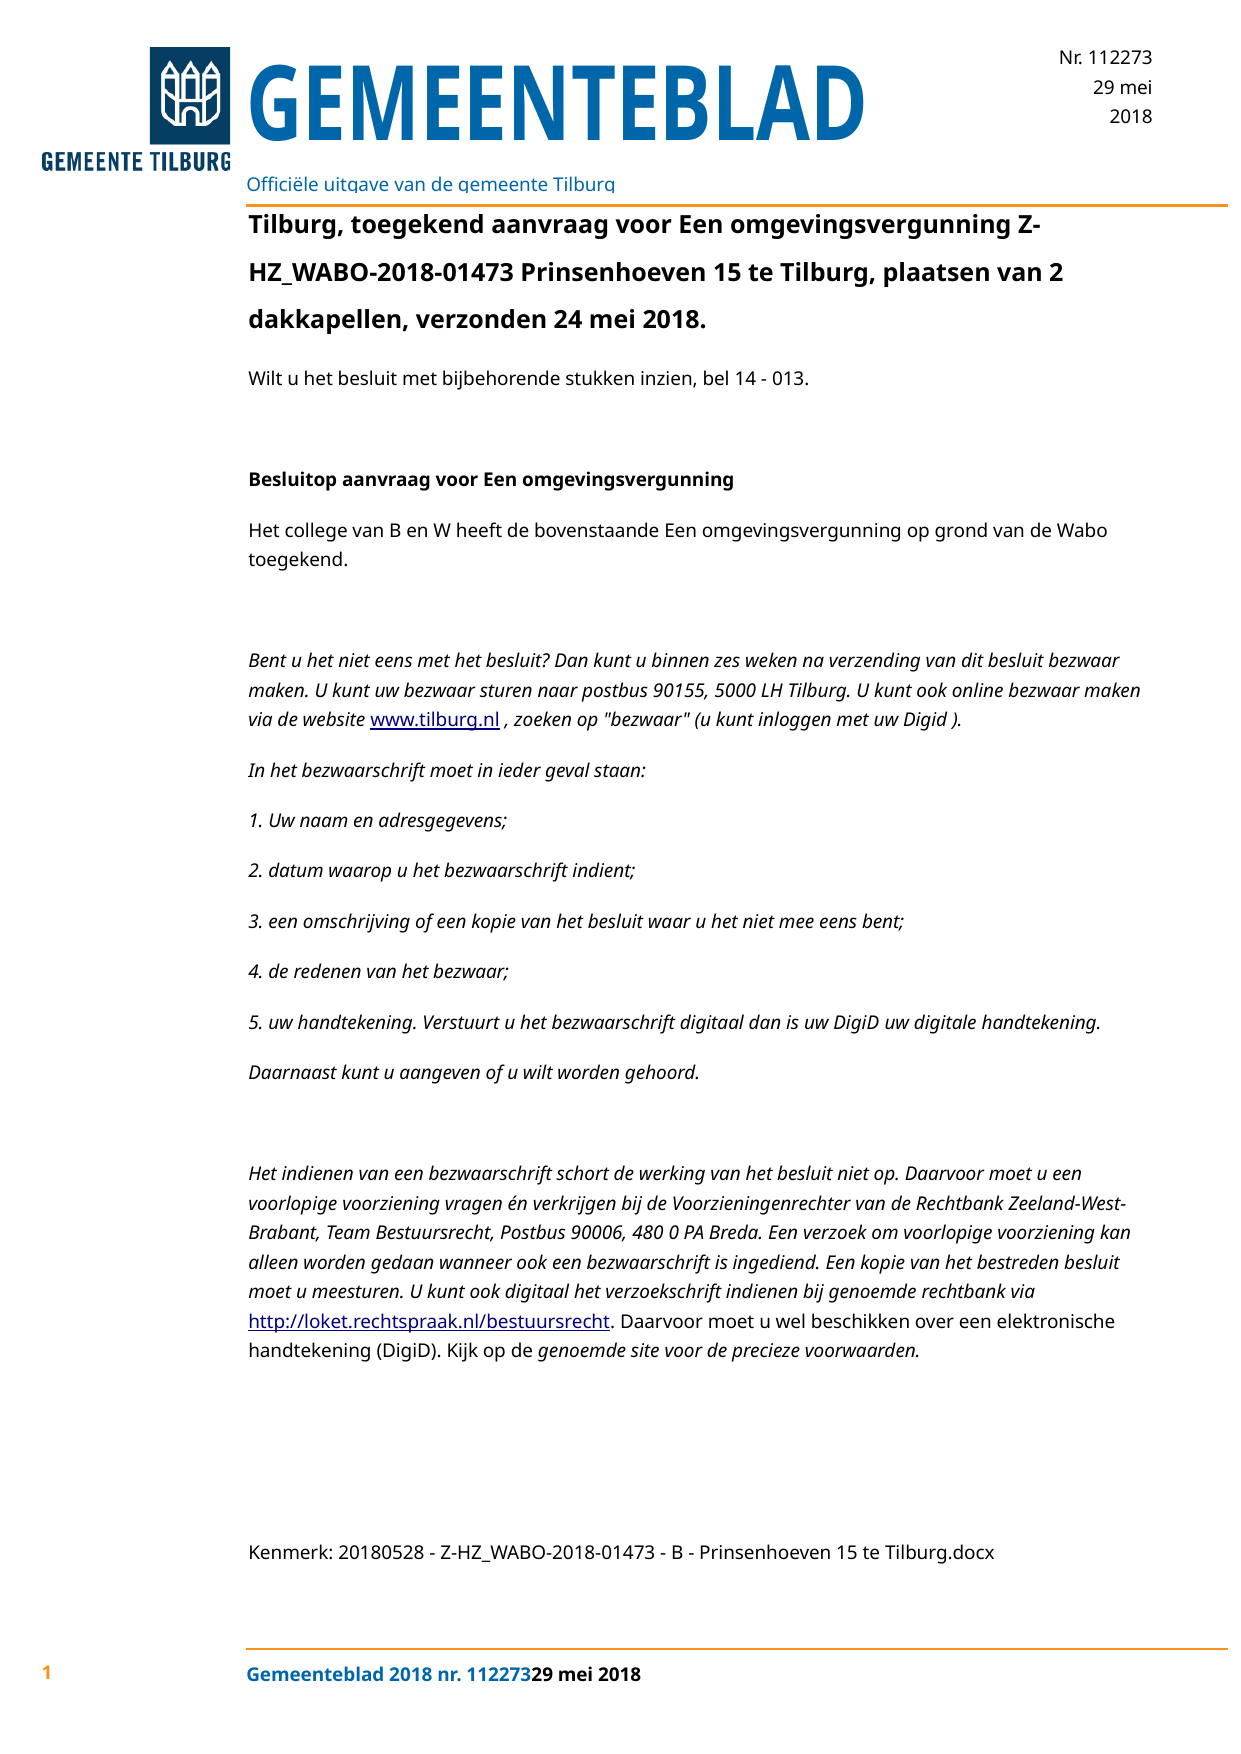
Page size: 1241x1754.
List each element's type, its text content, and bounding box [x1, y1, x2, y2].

text In het bezwaarschrift moet in ieder geval staan: [248, 757, 1152, 782]
text Het college van B en W heeft de bovenstaande Een omgevingsvergunning op grond van de Wabo toegekend. [248, 517, 1152, 572]
picture [41, 47, 231, 172]
text Bent u het niet eens met het besluit? Dan kunt u binnen zes weken na verzending van dit besluit bezwaar maken. U kunt uw bezwaar sturen naar postbus 90155, 5000 LH Tilburg. U kunt ook online bezwaar maken via de website www.tilburg.nl , zoeken op "bezwaar" (u kunt inloggen met uw Digid ). [248, 647, 1152, 732]
text Het indienen van een bezwaarschrift schort de werking van het besluit niet op. Daarvoor moet u een voorlopige voorziening vragen én verkrijgen bij de Voorzieningenrechter van de Rechtbank Zeeland-West-Brabant, Team Bestuursrecht, Postbus 90006, 480 0 PA Breda. Een verzoek om voorlopige voorziening kan alleen worden gedaan wanneer ook een bezwaarschrift is ingediend. Een kopie van het bestreden besluit moet u meesturen. U kunt ook digitaal het verzoekschrift indienen bij genoemde rechtbank via http://loket.rechtspraak.nl/bestuursrecht. Daarvoor moet u wel beschikken over een elektronische handtekening (DigiD). Kijk op de genoemde site voor de precieze voorwaarden. [248, 1160, 1152, 1363]
text 1. Uw naam en adresgegevens; [248, 807, 1152, 833]
text Tilburg, toegekend aanvraag voor Een omgevingsvergunning Z-HZ_WABO-2018-01473 Prinsenhoeven 15 te Tilburg, plaatsen van 2 dakkapellen, verzonden 24 mei 2018. [248, 207, 1152, 336]
text 4. de redenen van het bezwaar; [248, 958, 1152, 984]
text Wilt u het besluit met bijbehorende stukken inzien, bel 14 - 013. [248, 366, 1152, 391]
text 3. een omschrijving of een kopie van het besluit waar u het niet mee eens bent; [248, 908, 1152, 934]
text 5. uw handtekening. Verstuurt u het bezwaarschrift digitaal dan is uw DigiD uw digitale handtekening. [248, 1009, 1152, 1034]
text Besluitop aanvraag voor Een omgevingsvergunning [248, 466, 1152, 492]
text Kenmerk: 20180528 - Z-HZ_WABO-2018-01473 - B - Prinsenhoeven 15 te Tilburg.docx [248, 1539, 1152, 1565]
text 2. datum waarop u het bezwaarschrift indient; [248, 858, 1152, 883]
text Daarnaast kunt u aangeven of u wilt worden gehoord. [248, 1059, 1152, 1085]
